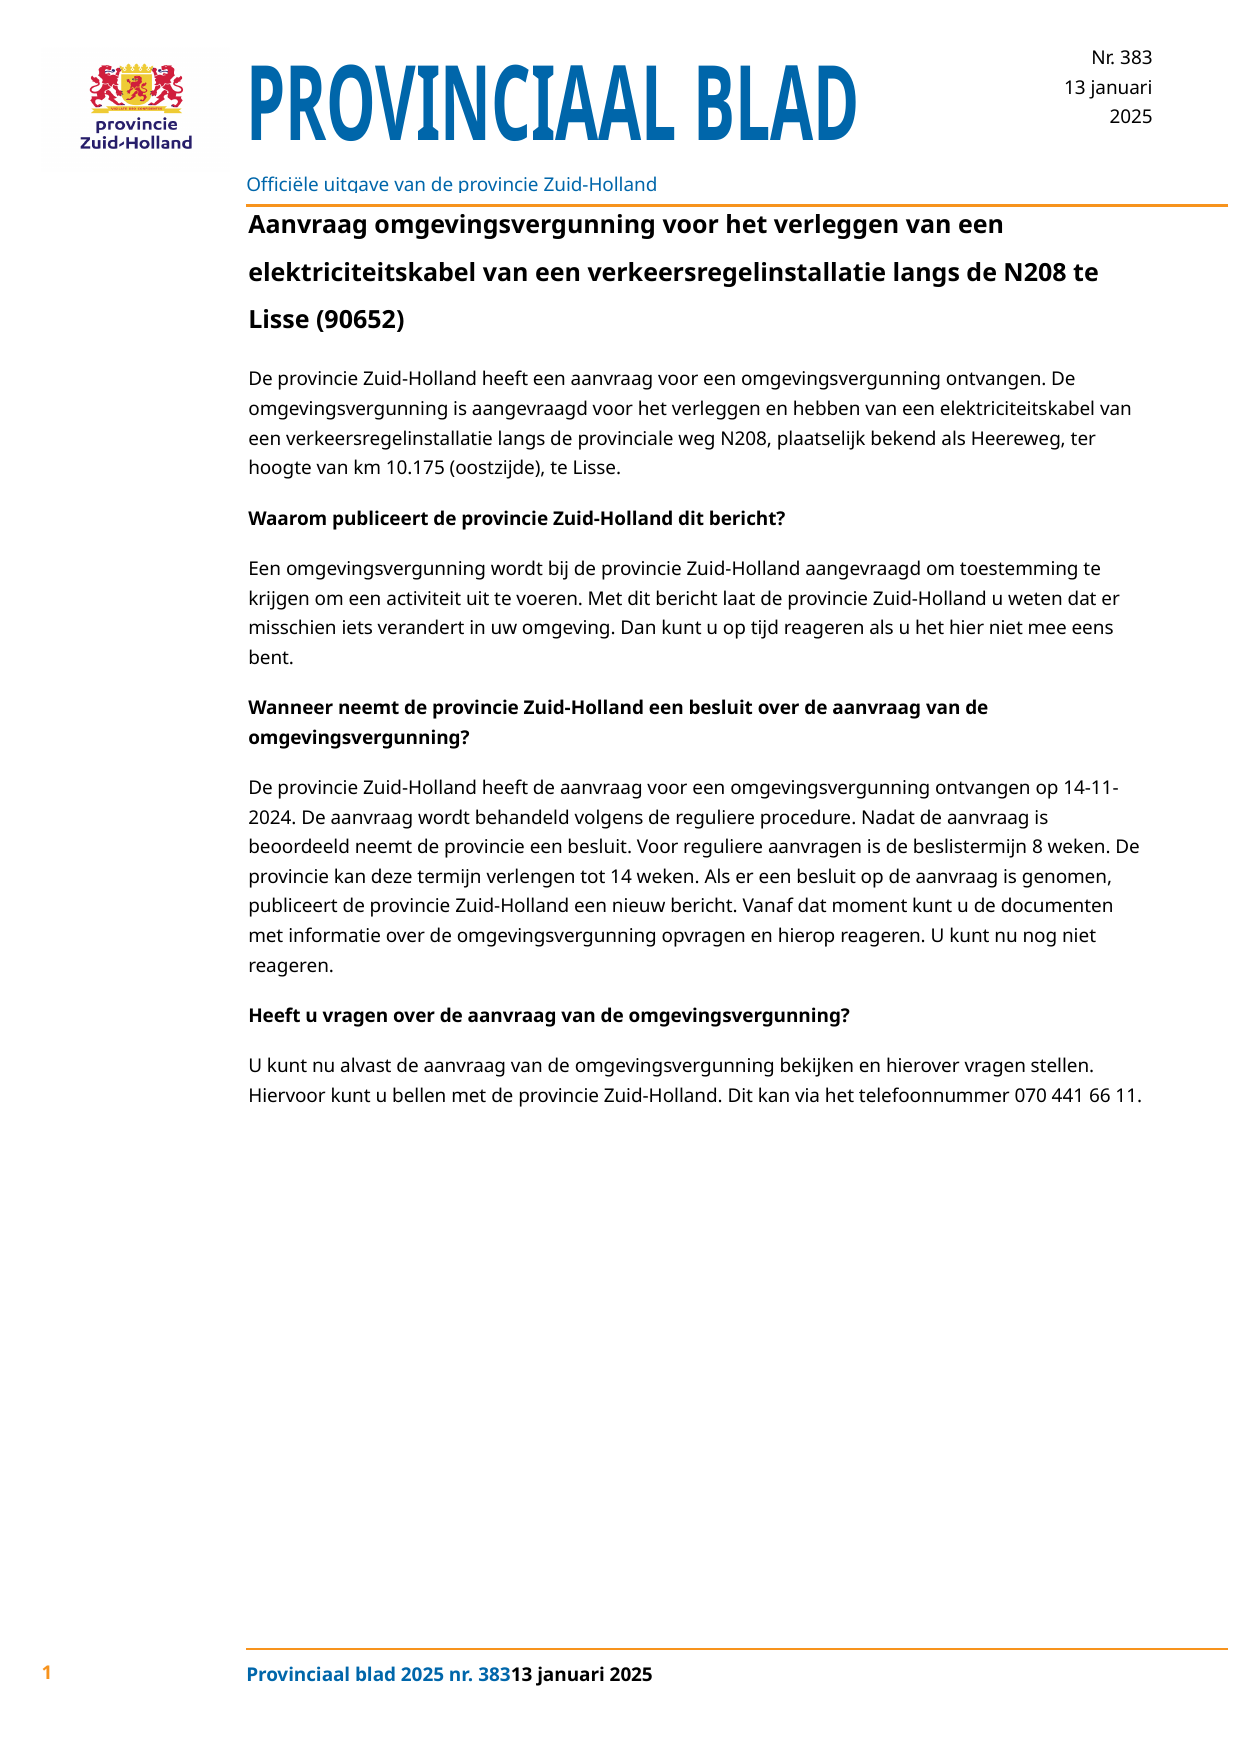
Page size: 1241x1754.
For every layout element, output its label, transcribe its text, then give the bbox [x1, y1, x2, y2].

picture [41, 47, 231, 172]
text Een omgevingsvergunning wordt bij de provincie Zuid-Holland aangevraagd om toestemming te krijgen om een activiteit uit te voeren. Met dit bericht laat de provincie Zuid-Holland u weten dat er misschien iets verandert in uw omgeving. Dan kunt u op tijd reageren als u het hier niet mee eens bent. [248, 555, 1152, 669]
text De provincie Zuid-Holland heeft de aanvraag voor een omgevingsvergunning ontvangen op 14-11-2024. De aanvraag wordt behandeld volgens de reguliere procedure. Nadat de aanvraag is beoordeeld neemt de provincie een besluit. Voor reguliere aanvragen is de beslistermijn 8 weken. De provincie kan deze termijn verlengen tot 14 weken. Als er een besluit op de aanvraag is genomen, publiceert de provincie Zuid-Holland een nieuw bericht. Vanaf dat moment kunt u de documenten met informatie over de omgevingsvergunning opvragen en hierop reageren. U kunt nu nog niet reageren. [248, 774, 1152, 977]
text Heeft u vragen over de aanvraag van de omgevingsvergunning? [248, 1002, 1152, 1028]
text De provincie Zuid-Holland heeft een aanvraag voor een omgevingsvergunning ontvangen. De omgevingsvergunning is aangevraagd voor het verleggen en hebben van een elektriciteitskabel van een verkeersregelinstallatie langs de provinciale weg N208, plaatselijk bekend als Heereweg, ter hoogte van km 10.175 (oostzijde), te Lisse. [248, 366, 1152, 480]
text Waarom publiceert de provincie Zuid-Holland dit bericht? [248, 505, 1152, 530]
text U kunt nu alvast de aanvraag van de omgevingsvergunning bekijken en hierover vragen stellen. Hiervoor kunt u bellen met de provincie Zuid-Holland. Dit kan via het telefoonnummer 070 441 66 11. [248, 1053, 1152, 1108]
text Wanneer neemt de provincie Zuid-Holland een besluit over de aanvraag van de omgevingsvergunning? [248, 694, 1152, 749]
text Aanvraag omgevingsvergunning voor het verleggen van een elektriciteitskabel van een verkeersregelinstallatie langs de N208 te Lisse (90652) [248, 207, 1152, 336]
